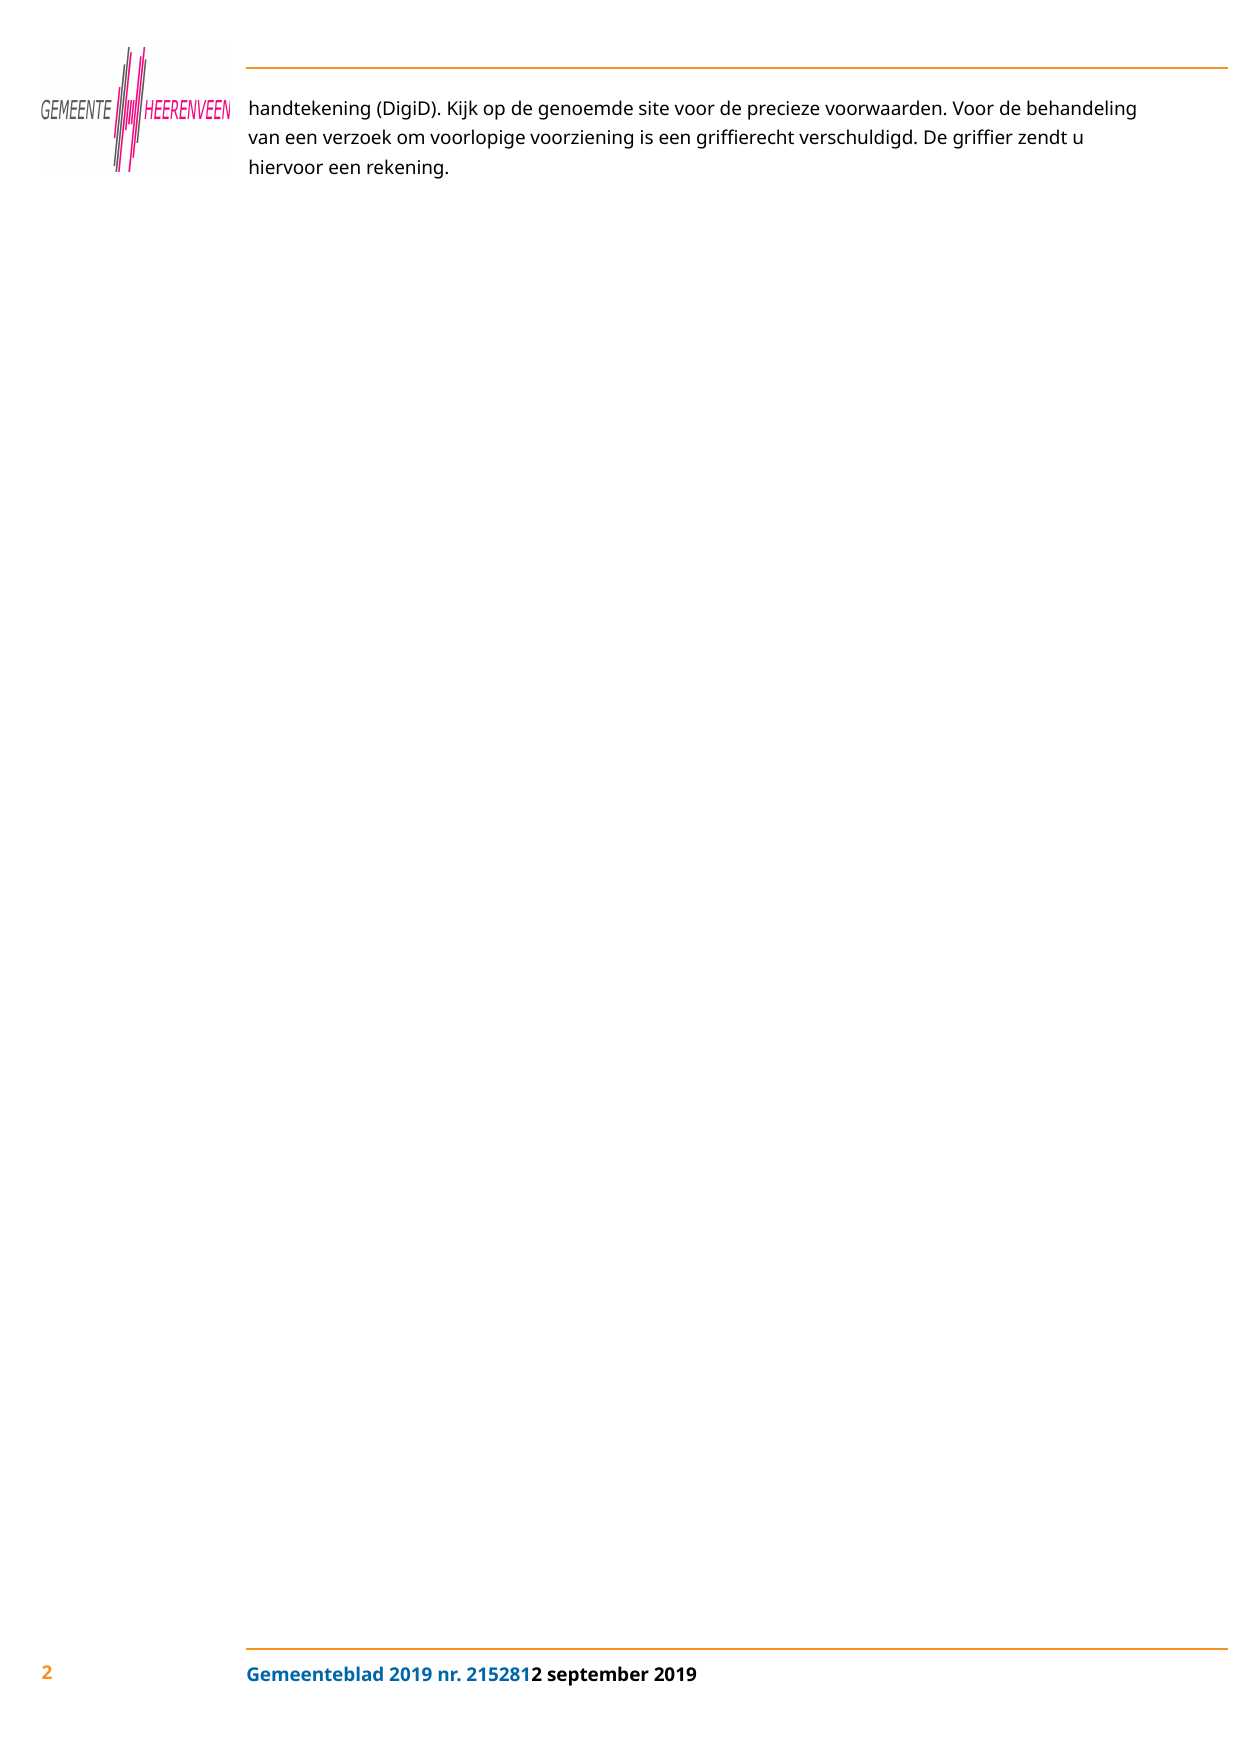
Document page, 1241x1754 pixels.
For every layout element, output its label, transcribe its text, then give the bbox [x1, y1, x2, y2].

text handtekening (DigiD). Kijk op de genoemde site voor de precieze voorwaarden. Voor de behandeling van een verzoek om voorlopige voorziening is een griffierecht verschuldigd. De griffier zendt u hiervoor een rekening. [248, 95, 1152, 180]
picture [41, 47, 231, 172]
